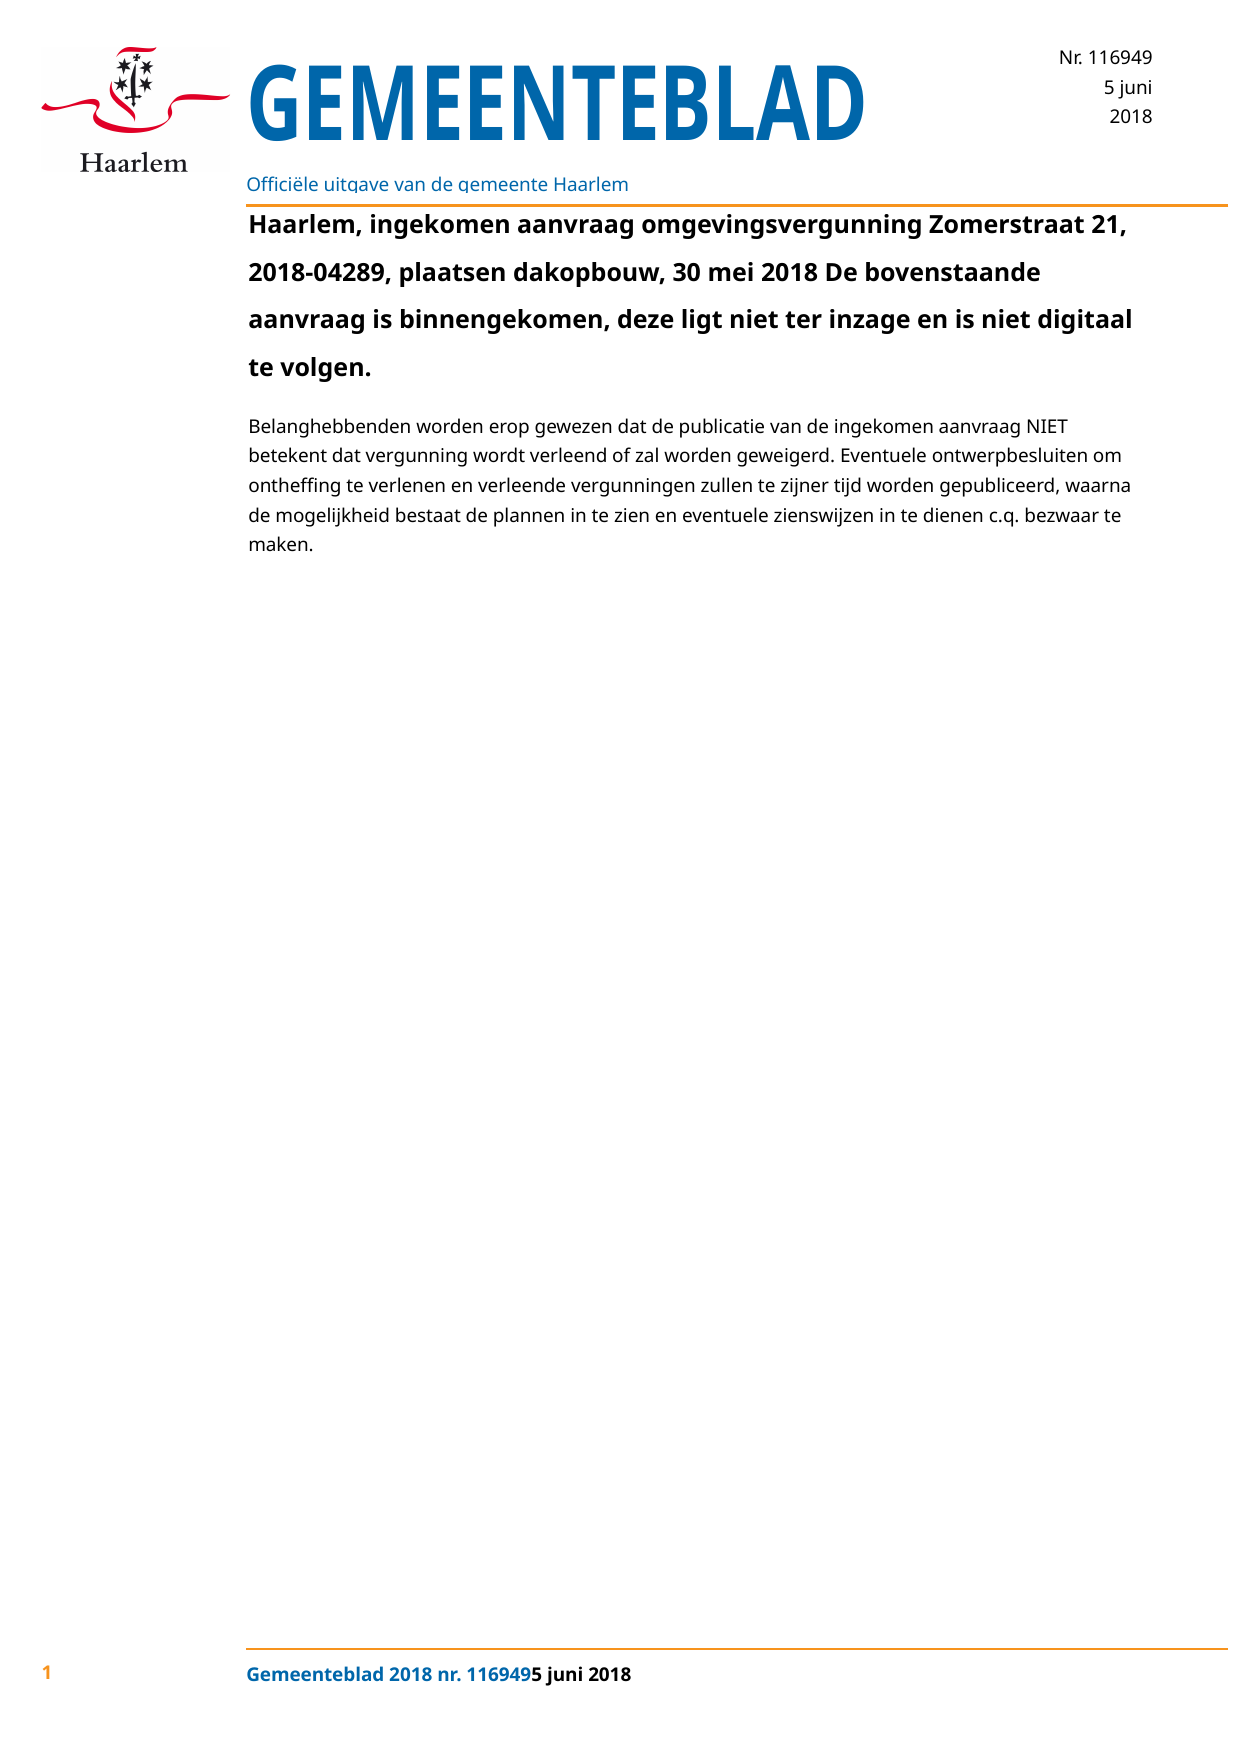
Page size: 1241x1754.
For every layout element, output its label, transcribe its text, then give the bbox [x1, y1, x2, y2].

picture [41, 47, 231, 172]
text Belanghebbenden worden erop gewezen dat de publicatie van de ingekomen aanvraag NIET betekent dat vergunning wordt verleend of zal worden geweigerd. Eventuele ontwerpbesluiten om ontheffing te verlenen en verleende vergunningen zullen te zijner tijd worden gepubliceerd, waarna de mogelijkheid bestaat de plannen in te zien en eventuele zienswijzen in te dienen c.q. bezwaar te maken. [248, 413, 1152, 557]
text Haarlem, ingekomen aanvraag omgevingsvergunning Zomerstraat 21, 2018-04289, plaatsen dakopbouw, 30 mei 2018 De bovenstaande aanvraag is binnengekomen, deze ligt niet ter inzage en is niet digitaal te volgen. [248, 207, 1152, 384]
